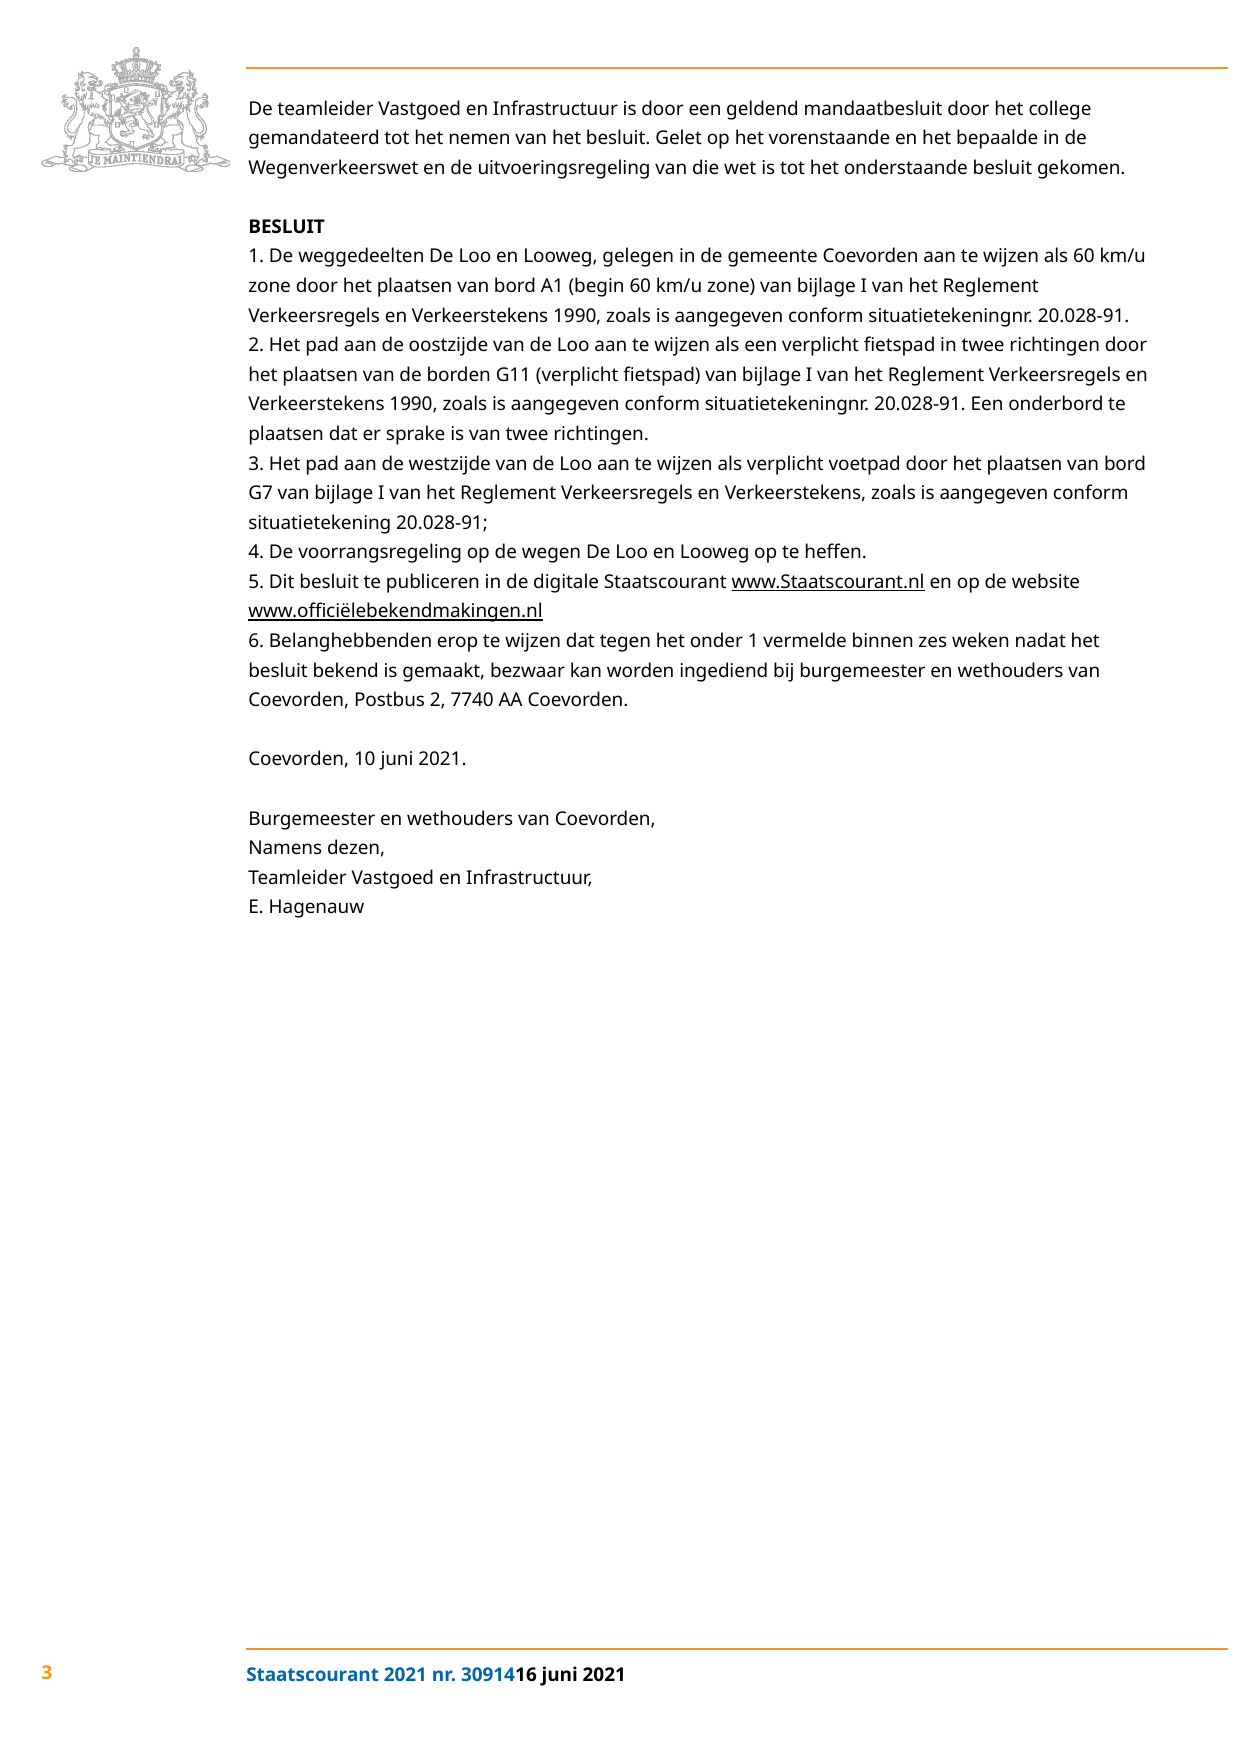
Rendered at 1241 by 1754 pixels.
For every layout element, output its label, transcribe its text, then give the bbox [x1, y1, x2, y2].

text 3. Het pad aan de westzijde van de Loo aan te wijzen als verplicht voetpad door het plaatsen van bord G7 van bijlage I van het Reglement Verkeersregels en Verkeerstekens, zoals is aangegeven conform situatietekening 20.028-91; [248, 450, 1152, 535]
text Teamleider Vastgoed en Infrastructuur, [248, 864, 1152, 890]
text Coevorden, 10 juni 2021. [248, 746, 1152, 771]
text 1. De weggedeelten De Loo en Looweg, gelegen in de gemeente Coevorden aan te wijzen als 60 km/u zone door het plaatsen van bord A1 (begin 60 km/u zone) van bijlage I van het Reglement Verkeersregels en Verkeerstekens 1990, zoals is aangegeven conform situatietekeningnr. 20.028-91. [248, 243, 1152, 328]
text 2. Het pad aan de oostzijde van de Loo aan te wijzen als een verplicht fietspad in twee richtingen door het plaatsen van de borden G11 (verplicht fietspad) van bijlage I van het Reglement Verkeersregels en Verkeerstekens 1990, zoals is aangegeven conform situatietekeningnr. 20.028-91. Een onderbord te plaatsen dat er sprake is van twee richtingen. [248, 331, 1152, 446]
picture [41, 47, 231, 172]
text 5. Dit besluit te publiceren in de digitale Staatscourant www.Staatscourant.nl en op de website www.officiëlebekendmakingen.nl [248, 568, 1152, 623]
text De teamleider Vastgoed en Infrastructuur is door een geldend mandaatbesluit door het college gemandateerd tot het nemen van het besluit. Gelet op het vorenstaande en het bepaalde in de Wegenverkeerswet en de uitvoeringsregeling van die wet is tot het onderstaande besluit gekomen. [248, 95, 1152, 180]
text Burgemeester en wethouders van Coevorden, [248, 805, 1152, 831]
text Namens dezen, [248, 834, 1152, 860]
text 6. Belanghebbenden erop te wijzen dat tegen het onder 1 vermelde binnen zes weken nadat het besluit bekend is gemaakt, bezwaar kan worden ingediend bij burgemeester en wethouders van Coevorden, Postbus 2, 7740 AA Coevorden. [248, 627, 1152, 712]
text E. Hagenauw [248, 893, 1152, 919]
text 4. De voorrangsregeling op de wegen De Loo en Looweg op te heffen. [248, 538, 1152, 564]
text BESLUIT [248, 213, 1152, 239]
